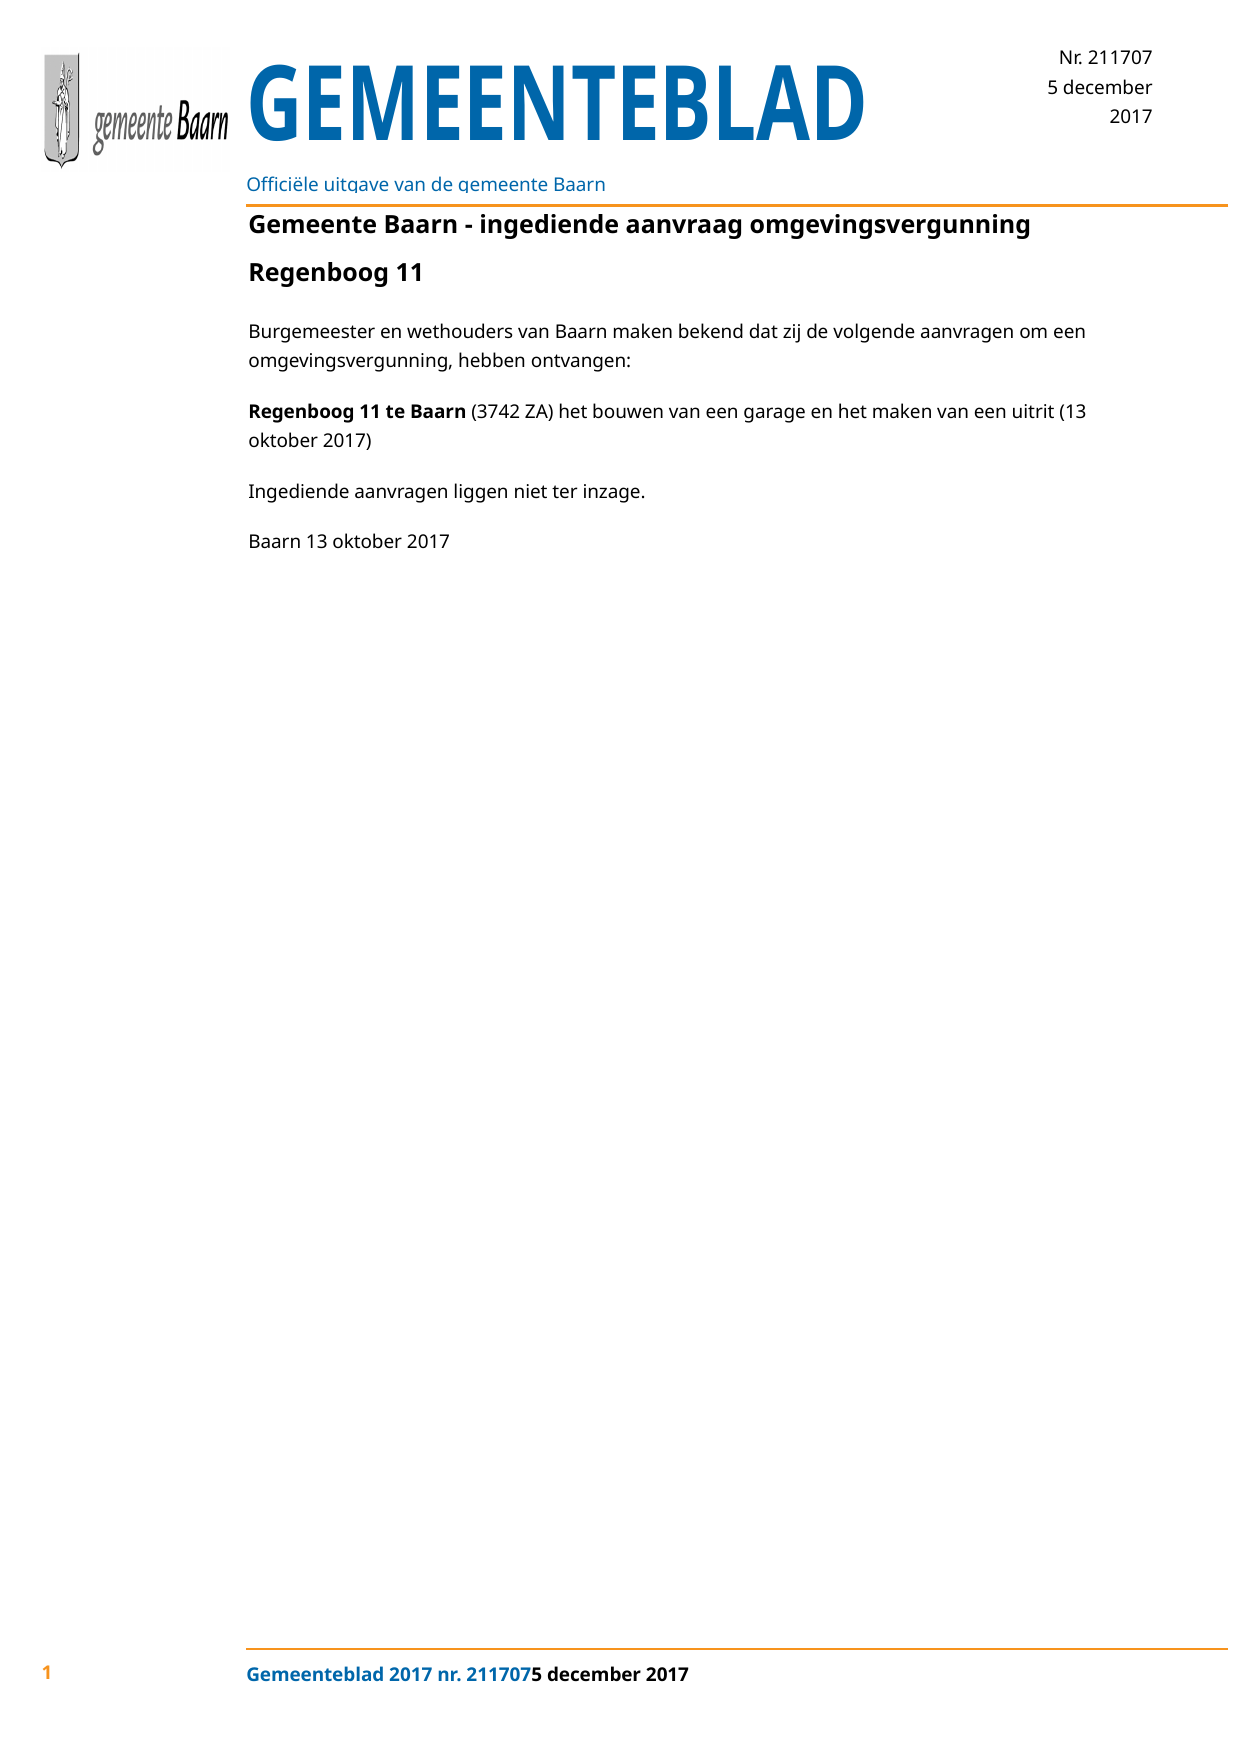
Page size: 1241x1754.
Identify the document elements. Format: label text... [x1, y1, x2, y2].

text Baarn 13 oktober 2017 [248, 528, 1152, 554]
text Gemeente Baarn - ingediende aanvraag omgevingsvergunning Regenboog 11 [248, 207, 1152, 288]
text Ingediende aanvragen liggen niet ter inzage. [248, 478, 1152, 504]
picture [41, 47, 231, 172]
text Regenboog 11 te Baarn (3742 ZA) het bouwen van een garage en het maken van een uitrit (13 oktober 2017) [248, 398, 1152, 453]
text Burgemeester en wethouders van Baarn maken bekend dat zij de volgende aanvragen om een omgevingsvergunning, hebben ontvangen: [248, 318, 1152, 373]
